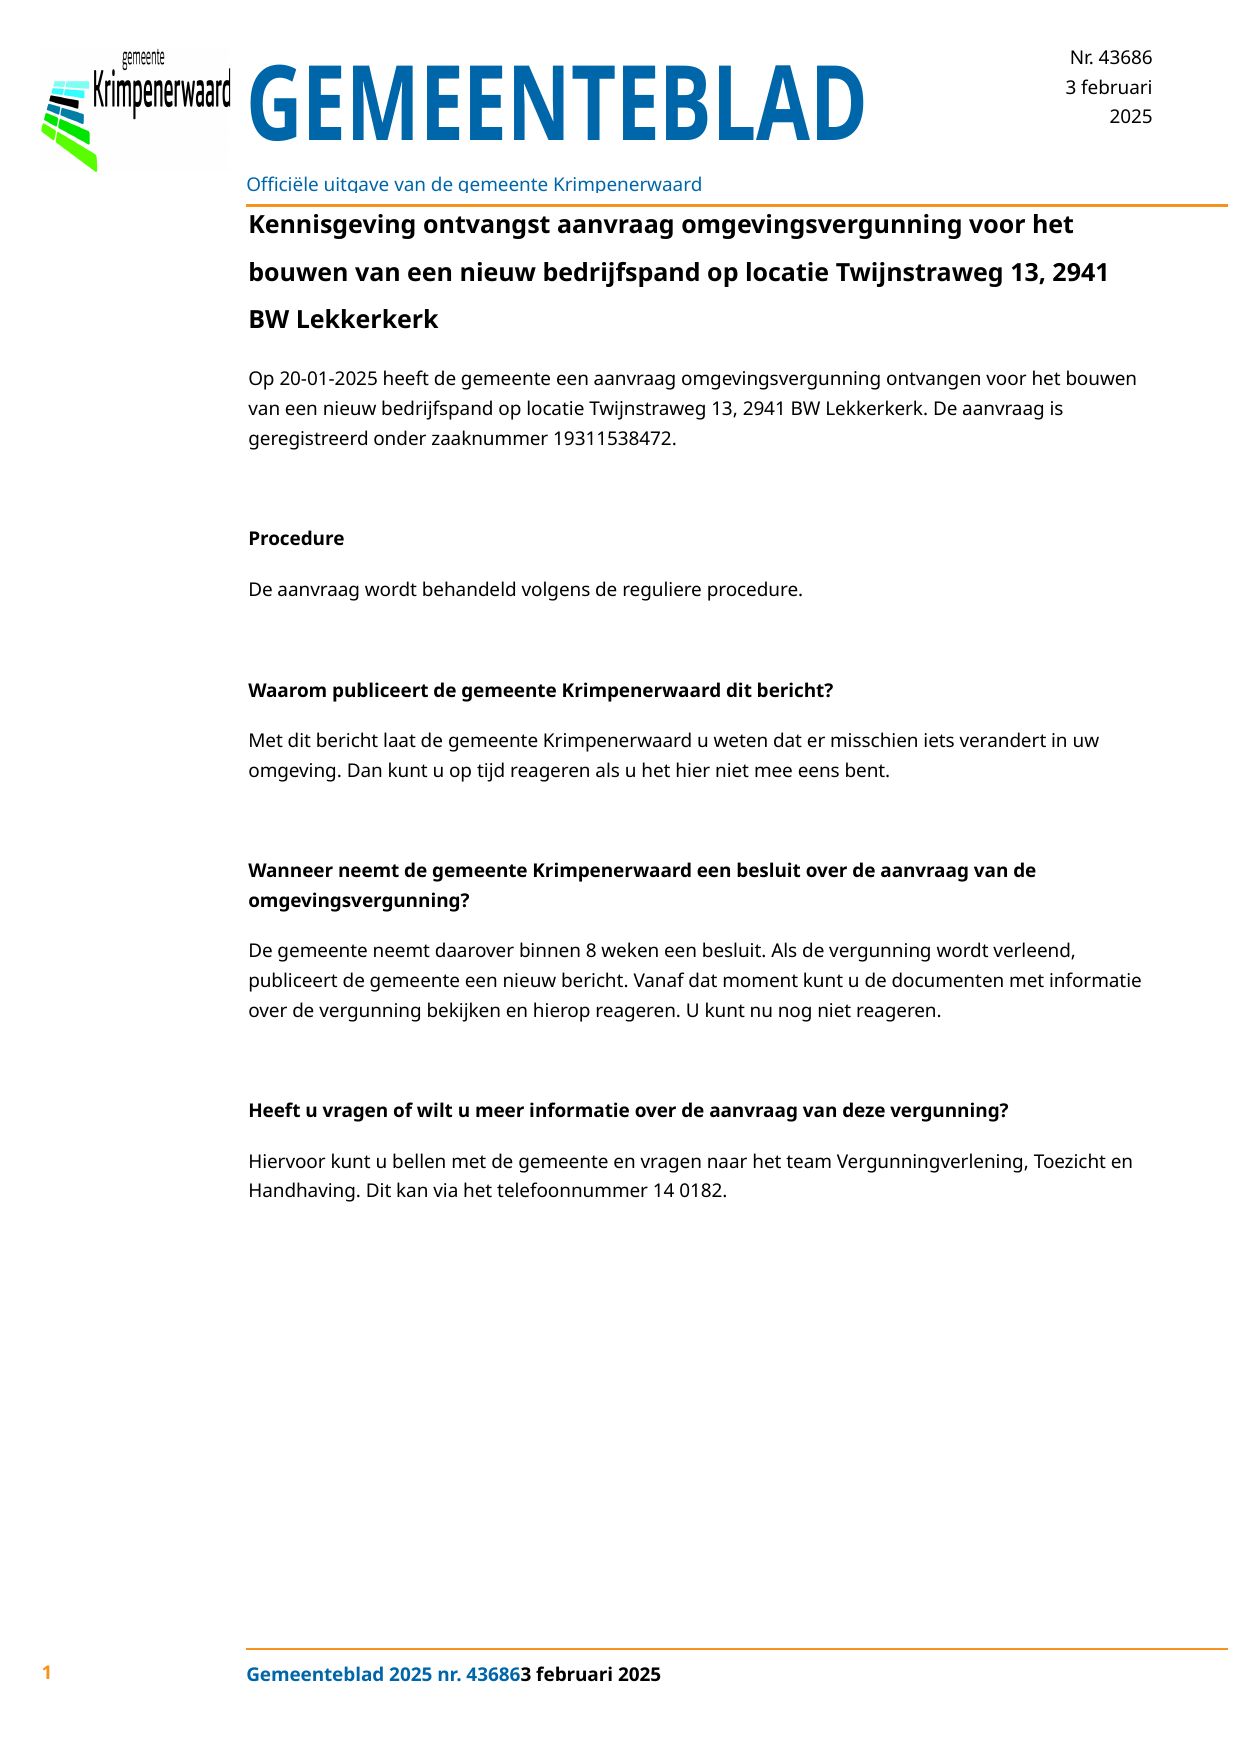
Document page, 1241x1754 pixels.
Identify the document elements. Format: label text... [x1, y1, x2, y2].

text Op 20-01-2025 heeft de gemeente een aanvraag omgevingsvergunning ontvangen voor het bouwen van een nieuw bedrijfspand op locatie Twijnstraweg 13, 2941 BW Lekkerkerk. De aanvraag is geregistreerd onder zaaknummer 19311538472. [248, 366, 1152, 450]
text De aanvraag wordt behandeld volgens de reguliere procedure. [248, 576, 1152, 602]
text Kennisgeving ontvangst aanvraag omgevingsvergunning voor het bouwen van een nieuw bedrijfspand op locatie Twijnstraweg 13, 2941 BW Lekkerkerk [248, 207, 1152, 336]
picture [41, 47, 231, 172]
text De gemeente neemt daarover binnen 8 weken een besluit. Als de vergunning wordt verleend, publiceert de gemeente een nieuw bericht. Vanaf dat moment kunt u de documenten met informatie over de vergunning bekijken en hierop reageren. U kunt nu nog niet reageren. [248, 938, 1152, 1022]
text Waarom publiceert de gemeente Krimpenerwaard dit bericht? [248, 677, 1152, 702]
text Wanneer neemt de gemeente Krimpenerwaard een besluit over de aanvraag van de omgevingsvergunning? [248, 858, 1152, 913]
text Hiervoor kunt u bellen met de gemeente en vragen naar het team Vergunningverlening, Toezicht en Handhaving. Dit kan via het telefoonnummer 14 0182. [248, 1148, 1152, 1203]
text Procedure [248, 526, 1152, 551]
text Heeft u vragen of wilt u meer informatie over de aanvraag van deze vergunning? [248, 1098, 1152, 1123]
text Met dit bericht laat de gemeente Krimpenerwaard u weten dat er misschien iets verandert in uw omgeving. Dan kunt u op tijd reageren als u het hier niet mee eens bent. [248, 727, 1152, 782]
